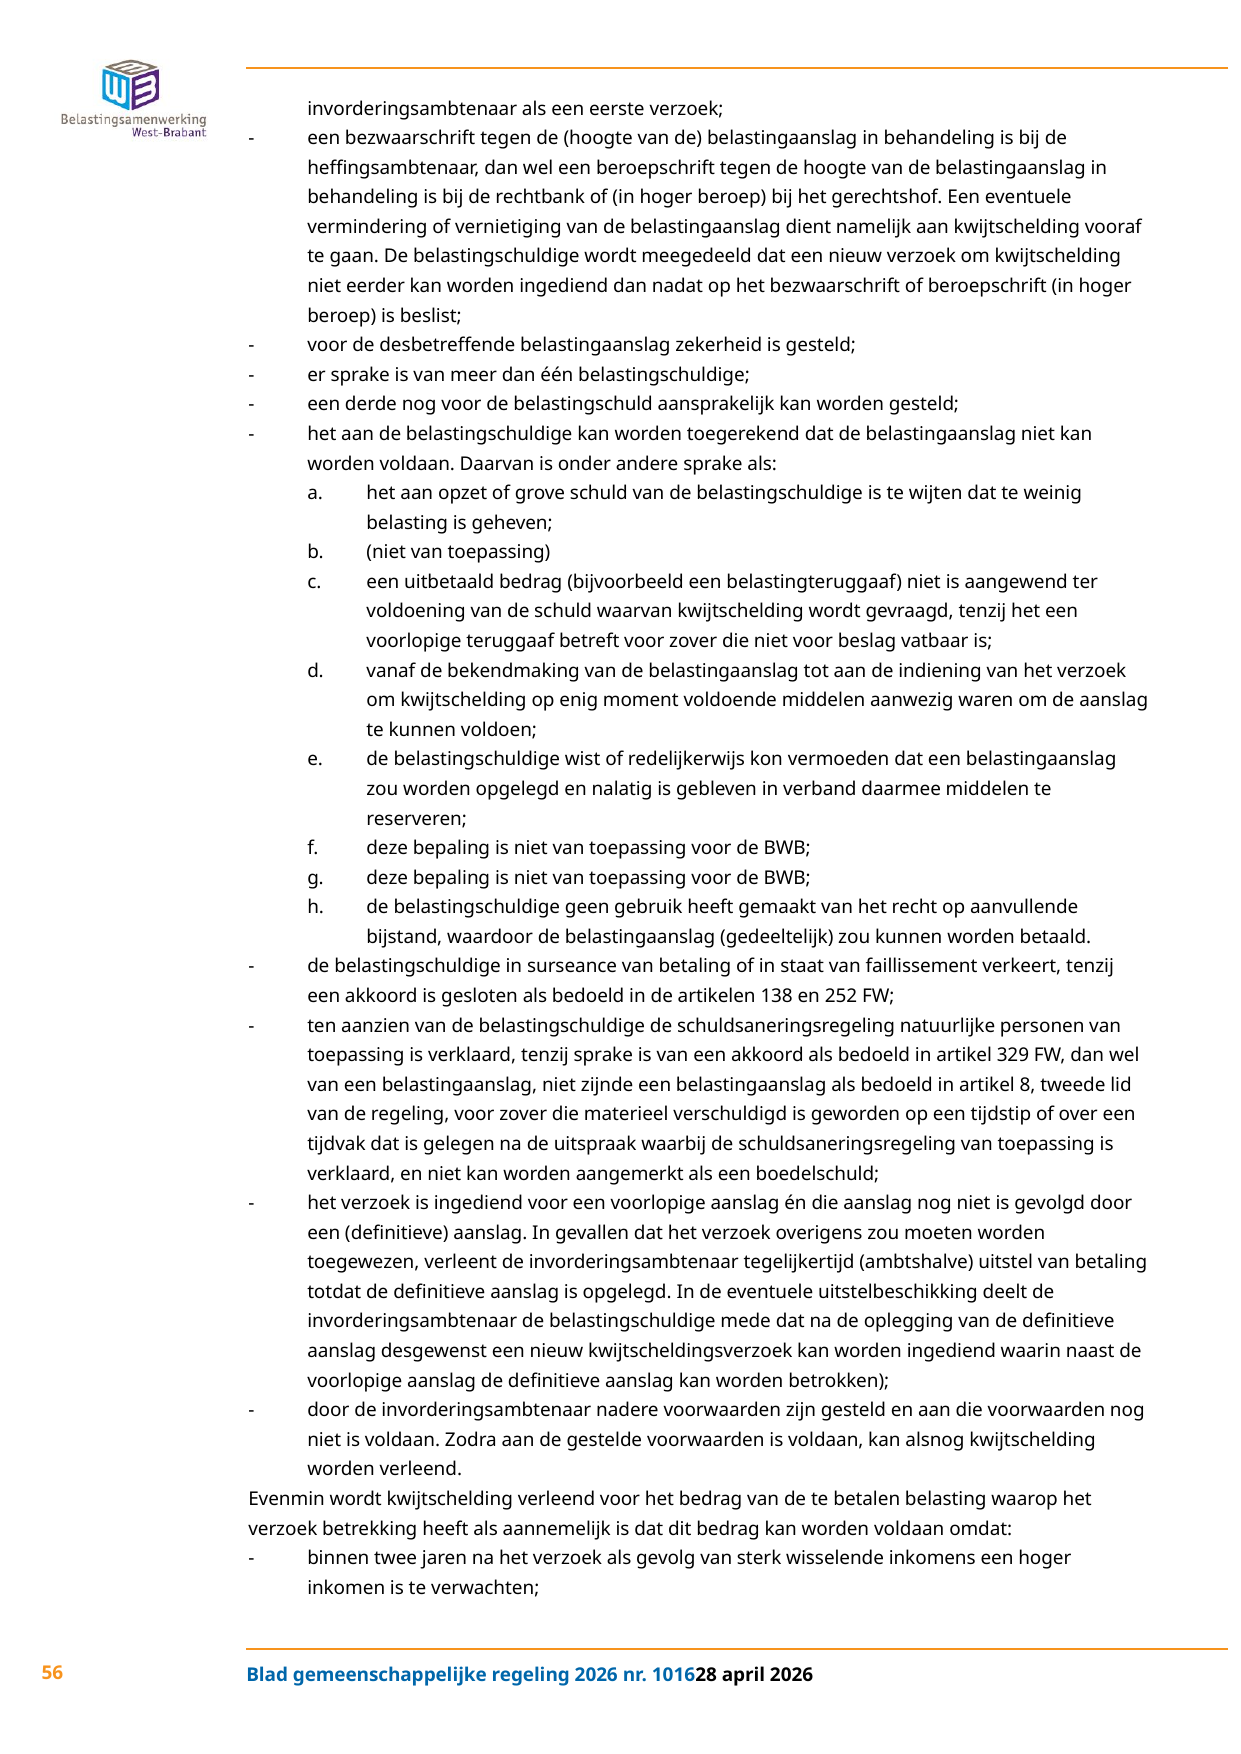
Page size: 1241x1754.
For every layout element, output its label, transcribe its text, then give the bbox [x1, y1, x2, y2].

list de belastingschuldige in surseance van betaling of in staat van faillissement verkeert, tenzij een akkoord is gesloten als bedoeld in de artikelen 138 en 252 FW; [248, 953, 1152, 1008]
list een derde nog voor de belastingschuld aansprakelijk kan worden gesteld; [248, 391, 1152, 416]
list deze bepaling is niet van toepassing voor de BWB; [307, 834, 1152, 860]
list het aan de belastingschuldige kan worden toegerekend dat de belastingaanslag niet kan worden voldaan. Daarvan is onder andere sprake als: [248, 420, 1152, 476]
text Evenmin wordt kwijtschelding verleend voor het bedrag van de te betalen belasting waarop het verzoek betrekking heeft als aannemelijk is dat dit bedrag kan worden voldaan omdat: [248, 1485, 1152, 1541]
list een bezwaarschrift tegen de (hoogte van de) belastingaanslag in behandeling is bij de heffingsambtenaar, dan wel een beroepschrift tegen de hoogte van de belastingaanslag in behandeling is bij de rechtbank of (in hoger beroep) bij het gerechtshof. Een eventuele vermindering of vernietiging van de belastingaanslag dient namelijk aan kwijtschelding vooraf te gaan. De belastingschuldige wordt meegedeeld dat een nieuw verzoek om kwijtschelding niet eerder kan worden ingediend dan nadat op het bezwaarschrift of beroepschrift (in hoger beroep) is beslist; [248, 124, 1152, 328]
list de belastingschuldige wist of redelijkerwijs kon vermoeden dat een belastingaanslag zou worden opgelegd en nalatig is gebleven in verband daarmee middelen te reserveren; [307, 746, 1152, 831]
list er sprake is van meer dan één belastingschuldige; [248, 361, 1152, 387]
list (niet van toepassing) [307, 538, 1152, 564]
list deze bepaling is niet van toepassing voor de BWB; [307, 864, 1152, 890]
list de belastingschuldige geen gebruik heeft gemaakt van het recht op aanvullende bijstand, waardoor de belastingaanslag (gedeeltelijk) zou kunnen worden betaald. [307, 893, 1152, 949]
list het aan opzet of grove schuld van de belastingschuldige is te wijten dat te weinig belasting is geheven; [307, 479, 1152, 535]
list vanaf de bekendmaking van de belastingaanslag tot aan de indiening van het verzoek om kwijtschelding op enig moment voldoende middelen aanwezig waren om de aanslag te kunnen voldoen; [307, 657, 1152, 742]
picture [41, 47, 231, 172]
list invorderingsambtenaar als een eerste verzoek; [248, 95, 1152, 121]
list een uitbetaald bedrag (bijvoorbeeld een belastingteruggaaf) niet is aangewend ter voldoening van de schuld waarvan kwijtschelding wordt gevraagd, tenzij het een voorlopige teruggaaf betreft voor zover die niet voor beslag vatbaar is; [307, 568, 1152, 653]
list voor de desbetreffende belastingaanslag zekerheid is gesteld; [248, 331, 1152, 357]
list door de invorderingsambtenaar nadere voorwaarden zijn gesteld en aan die voorwaarden nog niet is voldaan. Zodra aan de gestelde voorwaarden is voldaan, kan alsnog kwijtschelding worden verleend. [248, 1396, 1152, 1481]
list binnen twee jaren na het verzoek als gevolg van sterk wisselende inkomens een hoger inkomen is te verwachten; [248, 1544, 1152, 1600]
list ten aanzien van de belastingschuldige de schuldsaneringsregeling natuurlijke personen van toepassing is verklaard, tenzij sprake is van een akkoord als bedoeld in artikel 329 FW, dan wel van een belastingaanslag, niet zijnde een belastingaanslag als bedoeld in artikel 8, tweede lid van de regeling, voor zover die materieel verschuldigd is geworden op een tijdstip of over een tijdvak dat is gelegen na de uitspraak waarbij de schuldsaneringsregeling van toepassing is verklaard, en niet kan worden aangemerkt als een boedelschuld; [248, 1012, 1152, 1186]
list het verzoek is ingediend voor een voorlopige aanslag én die aanslag nog niet is gevolgd door een (definitieve) aanslag. In gevallen dat het verzoek overigens zou moeten worden toegewezen, verleent de invorderingsambtenaar tegelijkertijd (ambtshalve) uitstel van betaling totdat de definitieve aanslag is opgelegd. In de eventuele uitstelbeschikking deelt de invorderingsambtenaar de belastingschuldige mede dat na de oplegging van de definitieve aanslag desgewenst een nieuw kwijtscheldingsverzoek kan worden ingediend waarin naast de voorlopige aanslag de definitieve aanslag kan worden betrokken); [248, 1189, 1152, 1393]
